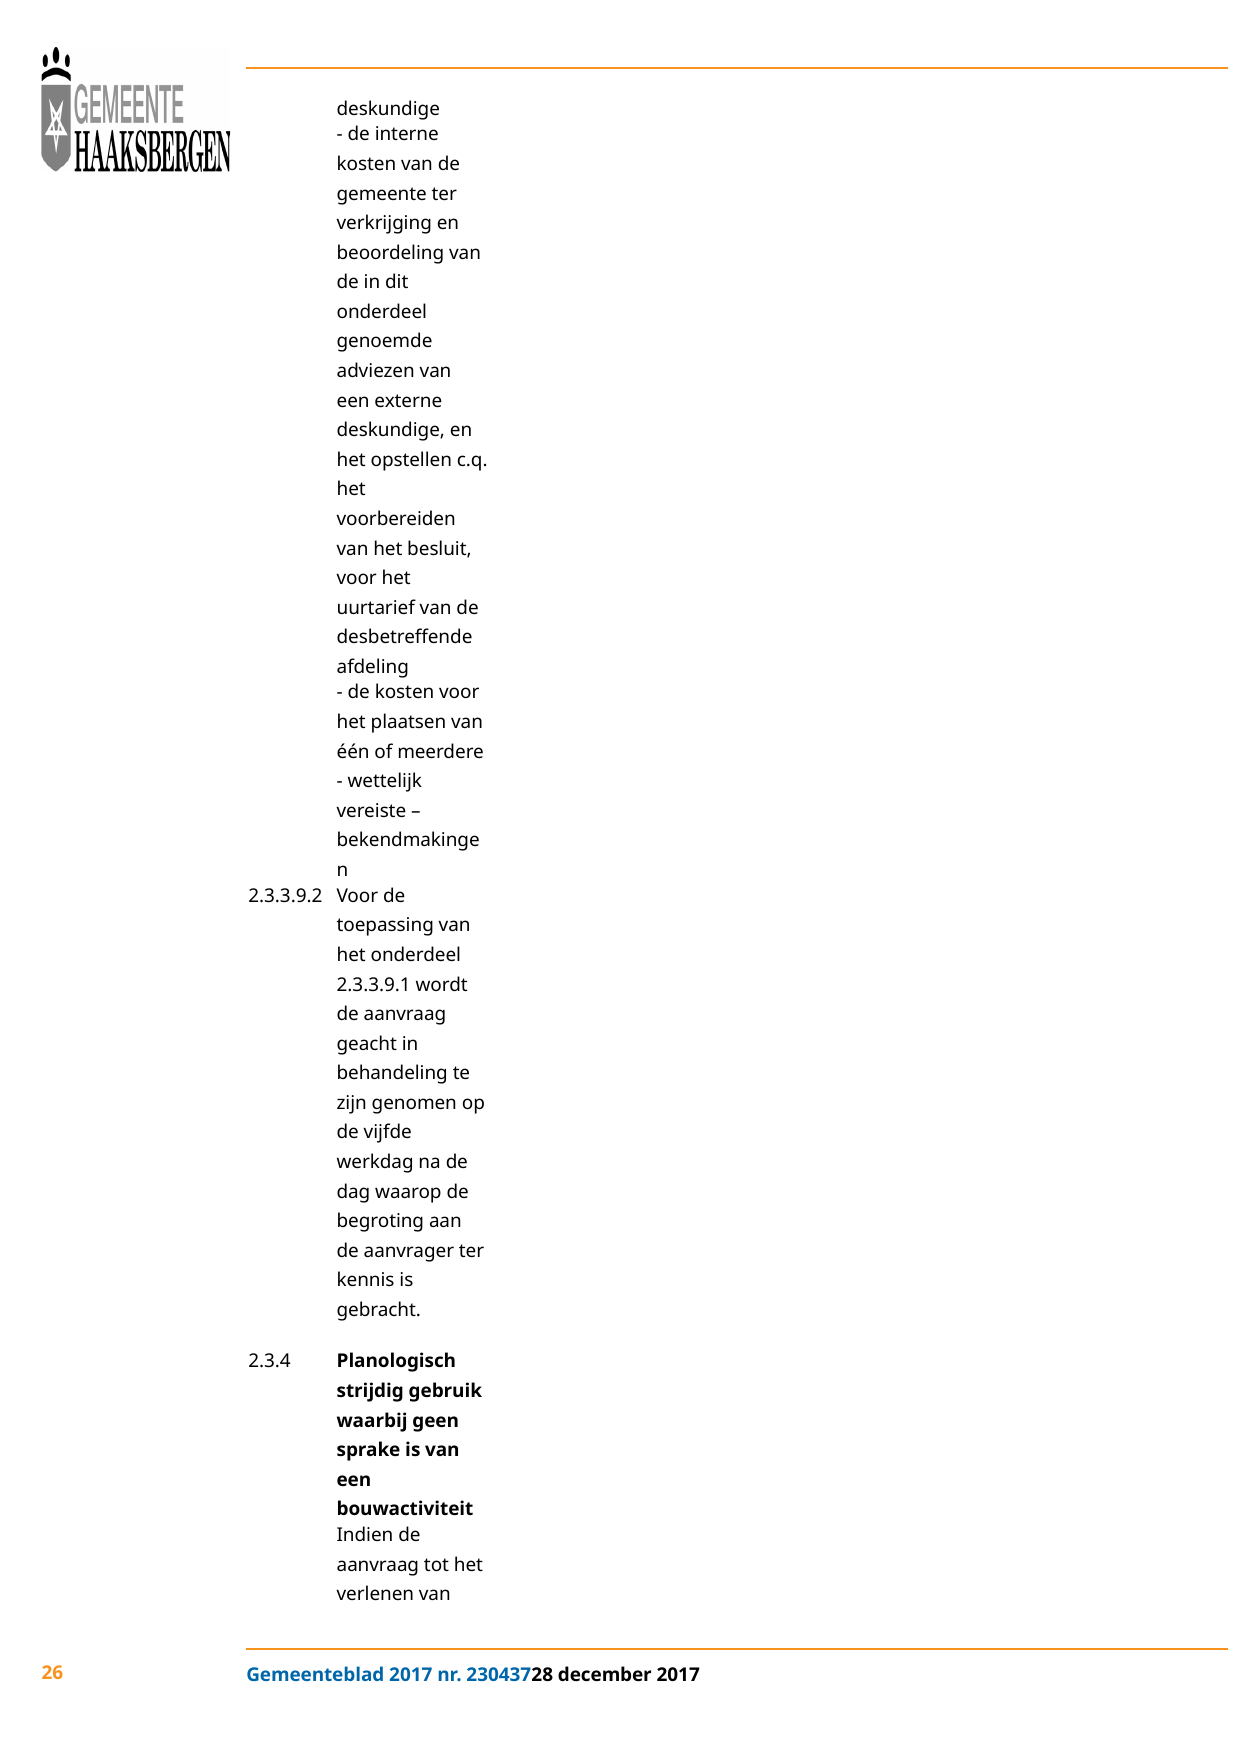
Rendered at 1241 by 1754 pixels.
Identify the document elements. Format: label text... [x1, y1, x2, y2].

picture [41, 47, 231, 172]
table_cell 2.3.4 [248, 1348, 336, 1521]
table_cell [336, 1322, 488, 1348]
table_cell [488, 1521, 577, 1606]
table_cell [248, 1521, 336, 1606]
table_cell [488, 882, 577, 1322]
table_cell [488, 121, 577, 679]
table_cell [488, 1322, 577, 1348]
table_cell 2.3.3.9.2 [248, 882, 336, 1322]
table_cell Indien de aanvraag tot het verlenen van [336, 1521, 488, 1606]
table_cell - de kosten voor het plaatsen van één of meerdere - wettelijk vereiste – bekendmakingen [336, 679, 488, 882]
table_cell deskundige [336, 95, 488, 121]
table_cell [488, 95, 577, 121]
table_cell [248, 1322, 336, 1348]
table_cell Planologisch strijdig gebruik waarbij geen sprake is van een bouwactiviteit [336, 1348, 488, 1521]
table_cell [248, 95, 336, 121]
table_cell [488, 1348, 577, 1521]
table_cell - de interne kosten van de gemeente ter verkrijging en beoordeling van de in dit onderdeel genoemde adviezen van een externe deskundige, en het opstellen c.q. het voorbereiden van het besluit, voor het uurtarief van de desbetreffende afdeling [336, 121, 488, 679]
table_cell Voor de toepassing van het onderdeel 2.3.3.9.1 wordt de aanvraag geacht in behandeling te zijn genomen op de vijfde werkdag na de dag waarop de begroting aan de aanvrager ter kennis is gebracht. [336, 882, 488, 1322]
table_cell [248, 121, 336, 679]
table_cell [488, 679, 577, 882]
table_cell [248, 679, 336, 882]
